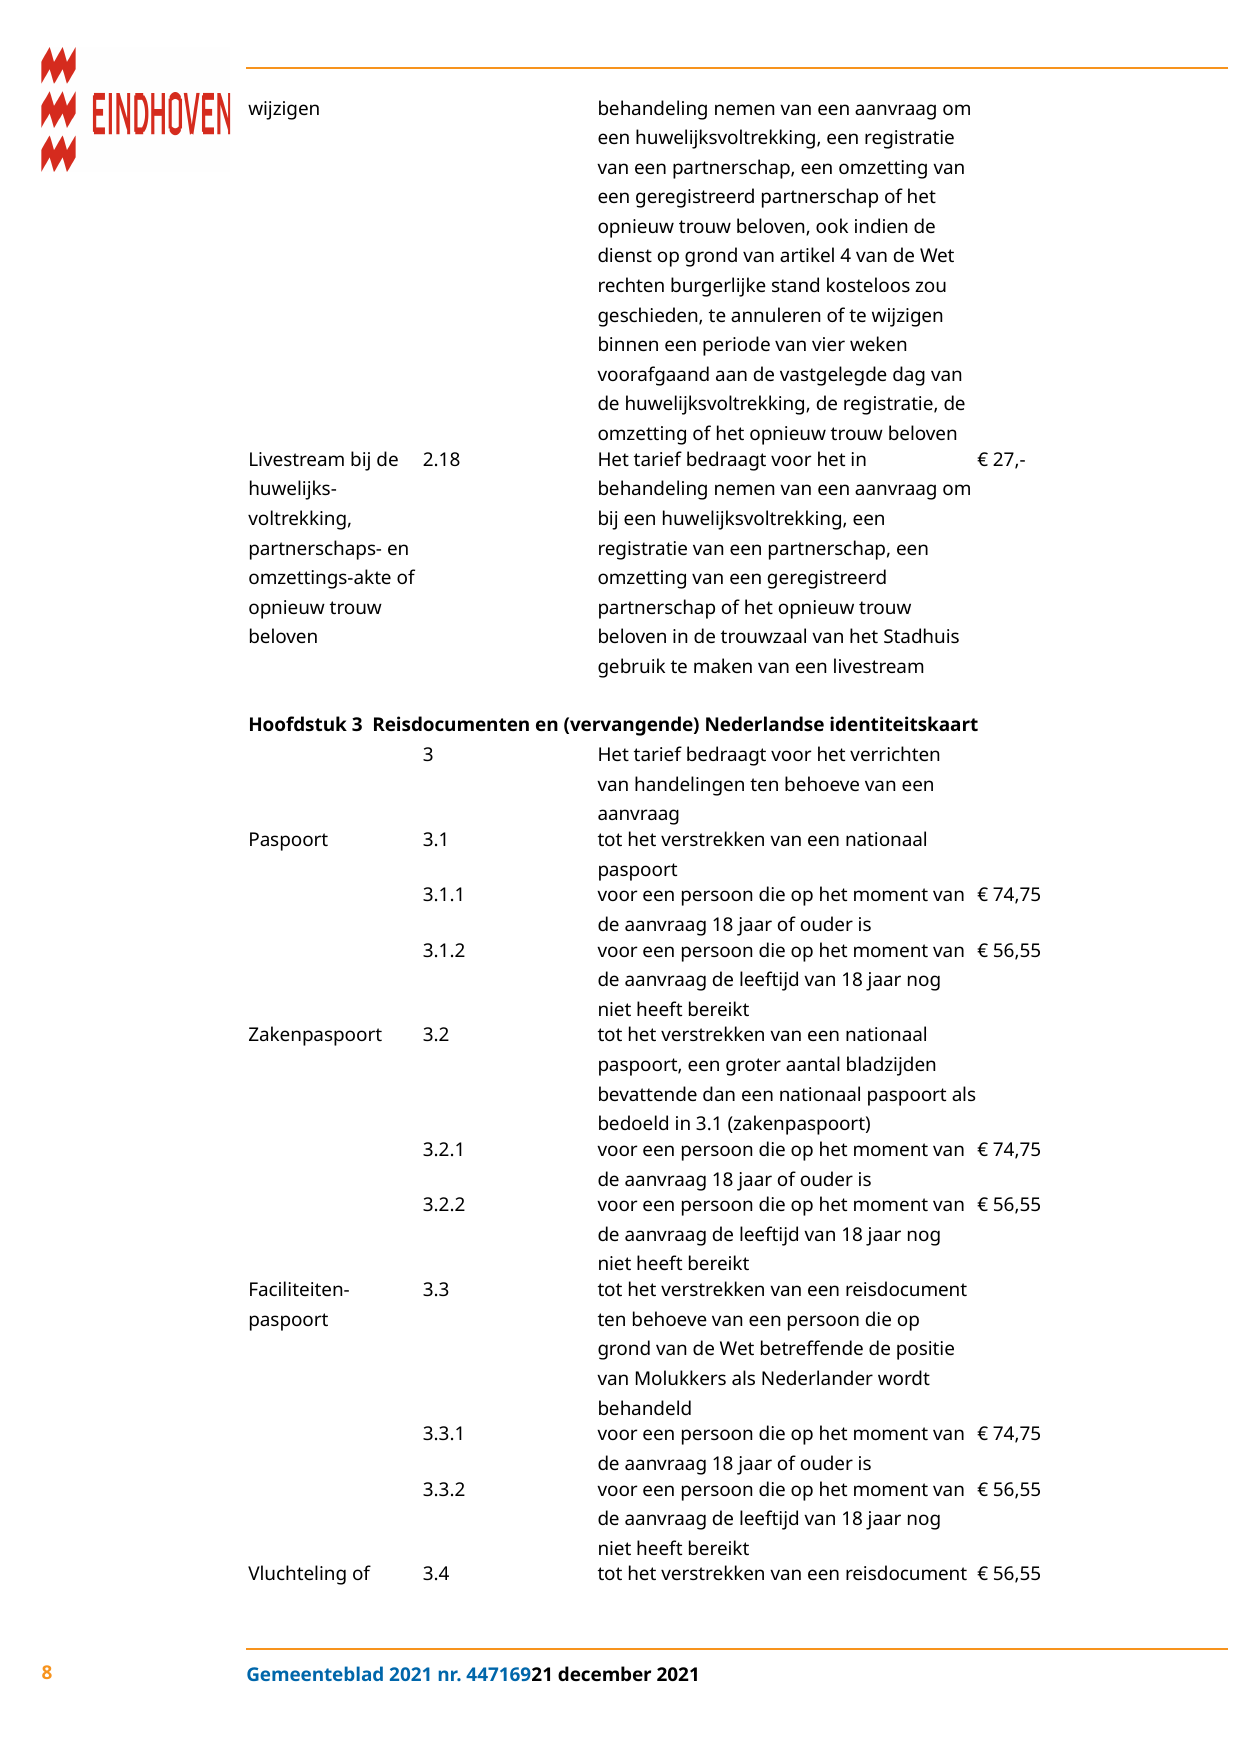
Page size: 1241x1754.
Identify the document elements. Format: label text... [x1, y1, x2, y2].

table_cell voor een persoon die op het moment van de aanvraag 18 jaar of ouder is [597, 881, 977, 937]
table_cell [977, 1276, 1152, 1420]
table_cell 3.4 [423, 1561, 597, 1586]
table_cell € 56,55 [977, 1561, 1152, 1586]
table_cell [248, 1420, 423, 1476]
table_cell Paspoort [248, 826, 423, 881]
table_cell Vluchteling of [248, 1561, 423, 1586]
table_cell € 56,55 [977, 1476, 1152, 1561]
table_cell 3.1.2 [423, 937, 597, 1022]
table_cell € 74,75 [977, 1420, 1152, 1476]
table_cell [248, 1136, 423, 1191]
table_cell [977, 1022, 1152, 1136]
table_cell 3.2.2 [423, 1191, 597, 1276]
table_cell [248, 1476, 423, 1561]
table_cell voor een persoon die op het moment van de aanvraag de leeftijd van 18 jaar nog niet heeft bereikt [597, 1191, 977, 1276]
picture [41, 47, 231, 172]
table_cell tot het verstrekken van een nationaal paspoort, een groter aantal bladzijden bevattende dan een nationaal paspoort als bedoeld in 3.1 (zakenpaspoort) [597, 1022, 977, 1136]
table_cell € 74,75 [977, 881, 1152, 937]
table_header 3 [423, 741, 597, 826]
table_cell 3.1.1 [423, 881, 597, 937]
table_cell 3.2 [423, 1022, 597, 1136]
table_cell Zakenpaspoort [248, 1022, 423, 1136]
table_cell [248, 881, 423, 937]
table_cell € 74,75 [977, 1136, 1152, 1191]
table_header [977, 741, 1152, 826]
table_header [248, 741, 423, 826]
table_cell [977, 95, 1152, 446]
table_cell 3.2.1 [423, 1136, 597, 1191]
table_cell Faciliteiten-paspoort [248, 1276, 423, 1420]
table_cell € 56,55 [977, 1191, 1152, 1276]
table_cell behandeling nemen van een aanvraag om een huwelijksvoltrekking, een registratie van een partnerschap, een omzetting van een geregistreerd partnerschap of het opnieuw trouw beloven, ook indien de dienst op grond van artikel 4 van de Wet rechten burgerlijke stand kosteloos zou geschieden, te annuleren of te wijzigen binnen een periode van vier weken voorafgaand aan de vastgelegde dag van de huwelijksvoltrekking, de registratie, de omzetting of het opnieuw trouw beloven [597, 95, 977, 446]
table_cell wijzigen [248, 95, 423, 446]
text Hoofdstuk 3 Reisdocumenten en (vervangende) Nederlandse identiteitskaart [248, 712, 1152, 737]
table_cell tot het verstrekken van een reisdocument ten behoeve van een persoon die op grond van de Wet betreffende de positie van Molukkers als Nederlander wordt behandeld [597, 1276, 977, 1420]
table_cell 3.1 [423, 826, 597, 881]
table_cell [248, 1191, 423, 1276]
table_cell Het tarief bedraagt voor het in behandeling nemen van een aanvraag om bij een huwelijksvoltrekking, een registratie van een partnerschap, een omzetting van een geregistreerd partnerschap of het opnieuw trouw beloven in de trouwzaal van het Stadhuis gebruik te maken van een livestream [597, 446, 977, 679]
table_cell voor een persoon die op het moment van de aanvraag de leeftijd van 18 jaar nog niet heeft bereikt [597, 1476, 977, 1561]
table_cell Livestream bij de huwelijks-voltrekking, partnerschaps- en omzettings-akte of opnieuw trouw beloven [248, 446, 423, 679]
table_cell 3.3 [423, 1276, 597, 1420]
table_cell tot het verstrekken van een nationaal paspoort [597, 826, 977, 881]
table_cell [248, 937, 423, 1022]
table_cell 3.3.2 [423, 1476, 597, 1561]
table_cell [423, 95, 597, 446]
table_cell [977, 826, 1152, 881]
table_cell voor een persoon die op het moment van de aanvraag 18 jaar of ouder is [597, 1136, 977, 1191]
table_header Het tarief bedraagt voor het verrichten van handelingen ten behoeve van een aanvraag [597, 741, 977, 826]
table_cell € 27,- [977, 446, 1152, 679]
table_cell 2.18 [423, 446, 597, 679]
table_cell tot het verstrekken van een reisdocument [597, 1561, 977, 1586]
table_cell voor een persoon die op het moment van de aanvraag 18 jaar of ouder is [597, 1420, 977, 1476]
table_cell 3.3.1 [423, 1420, 597, 1476]
table_cell voor een persoon die op het moment van de aanvraag de leeftijd van 18 jaar nog niet heeft bereikt [597, 937, 977, 1022]
table_cell € 56,55 [977, 937, 1152, 1022]
